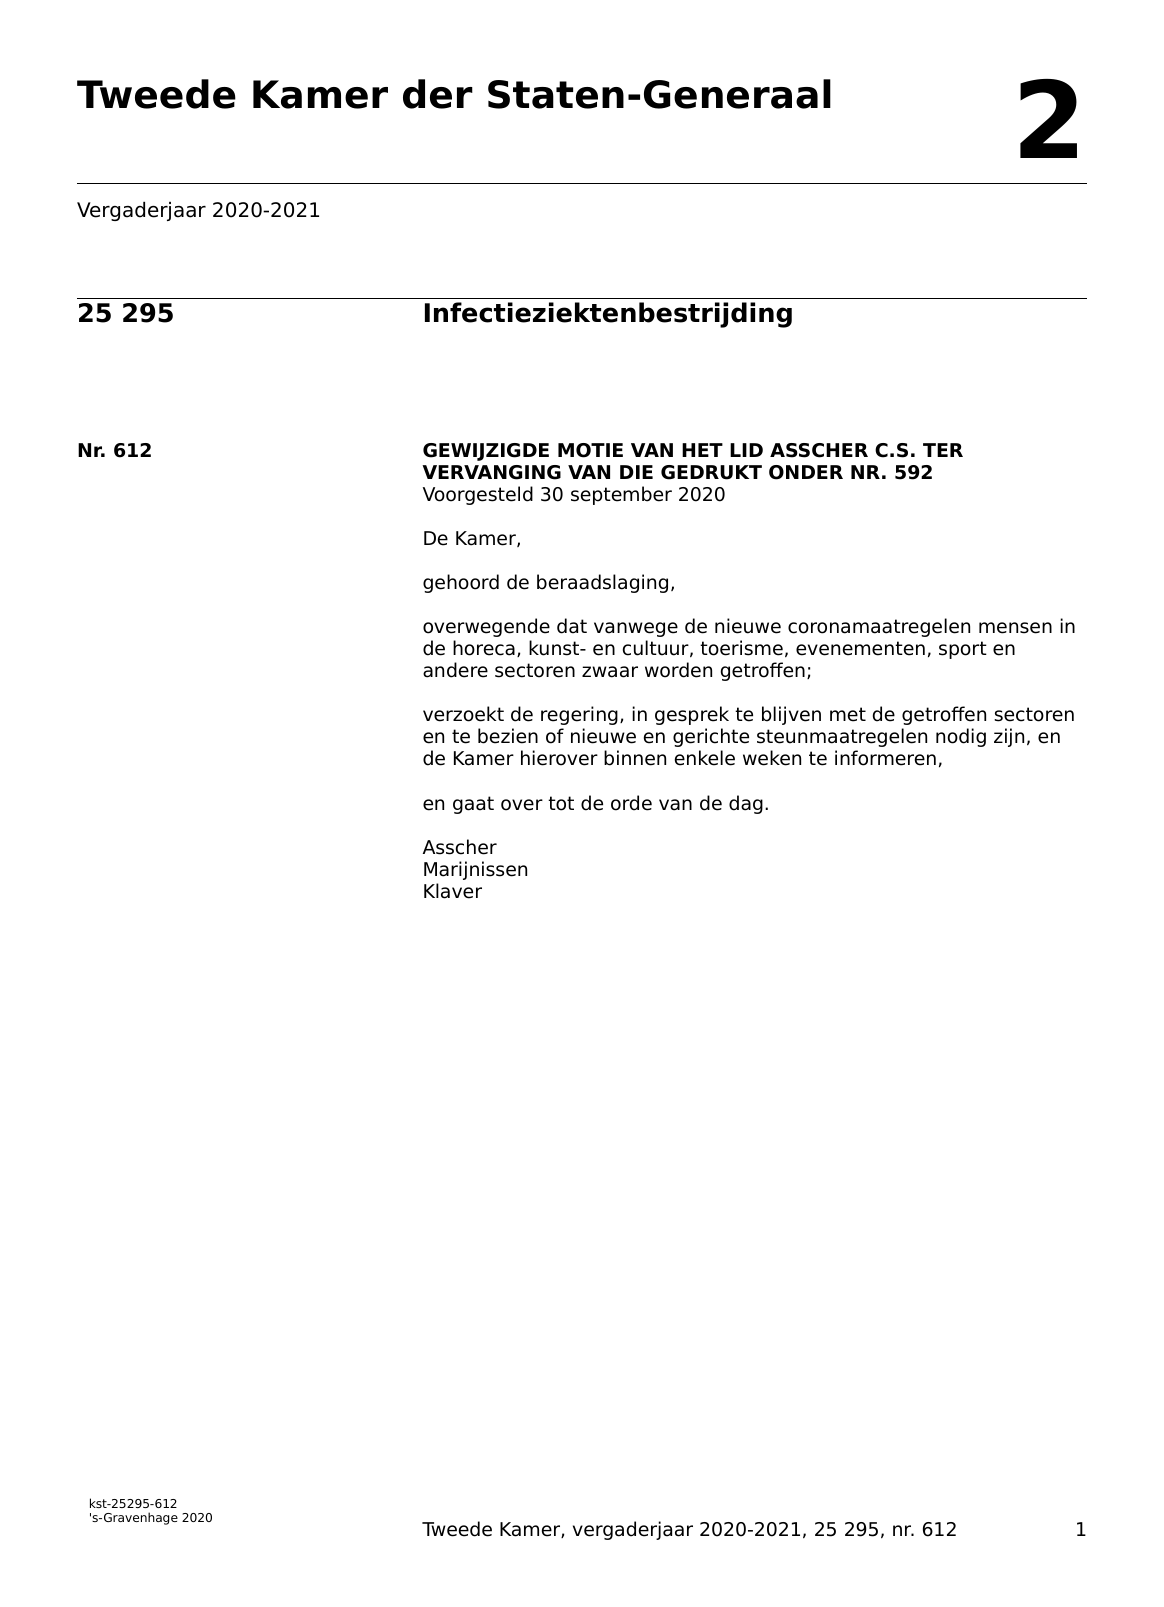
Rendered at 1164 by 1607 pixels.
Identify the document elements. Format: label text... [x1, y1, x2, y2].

text 's-Gravenhage 2020 [88, 1511, 323, 1525]
text Marijnissen [422, 858, 1087, 881]
text Asscher [422, 837, 1087, 858]
table_header Tweede Kamer der Staten-Generaal [77, 59, 886, 183]
table_cell Vergaderjaar 2020-2021 [77, 184, 1087, 298]
table_header 2 [886, 59, 1087, 183]
text verzoekt de regering, in gesprek te blijven met de getroffen sectoren en te bezien of nieuwe en gerichte steunmaatregelen nodig zijn, en de Kamer hierover binnen enkele weken te informeren, [422, 704, 1087, 770]
subtitle Nr. 612 GEWIJZIGDE MOTIE VAN HET LID ASSCHER C.S. TER VERVANGING VAN DIE GEDRUKT ONDER NR. 592 [77, 440, 1087, 484]
text De Kamer, [422, 528, 1087, 550]
text en gaat over tot de orde van de dag. [422, 792, 1087, 814]
text kst-25295-612 [88, 1497, 323, 1511]
text overwegende dat vanwege de nieuwe coronamaatregelen mensen in de horeca, kunst- en cultuur, toerisme, evenementen, sport en andere sectoren zwaar worden getroffen; [422, 616, 1087, 682]
text Klaver [422, 881, 1087, 902]
text gehoord de beraadslaging, [422, 572, 1087, 594]
subtitle 25 295 Infectieziektenbestrijding [77, 299, 1087, 329]
text Voorgesteld 30 september 2020 [422, 484, 1087, 506]
